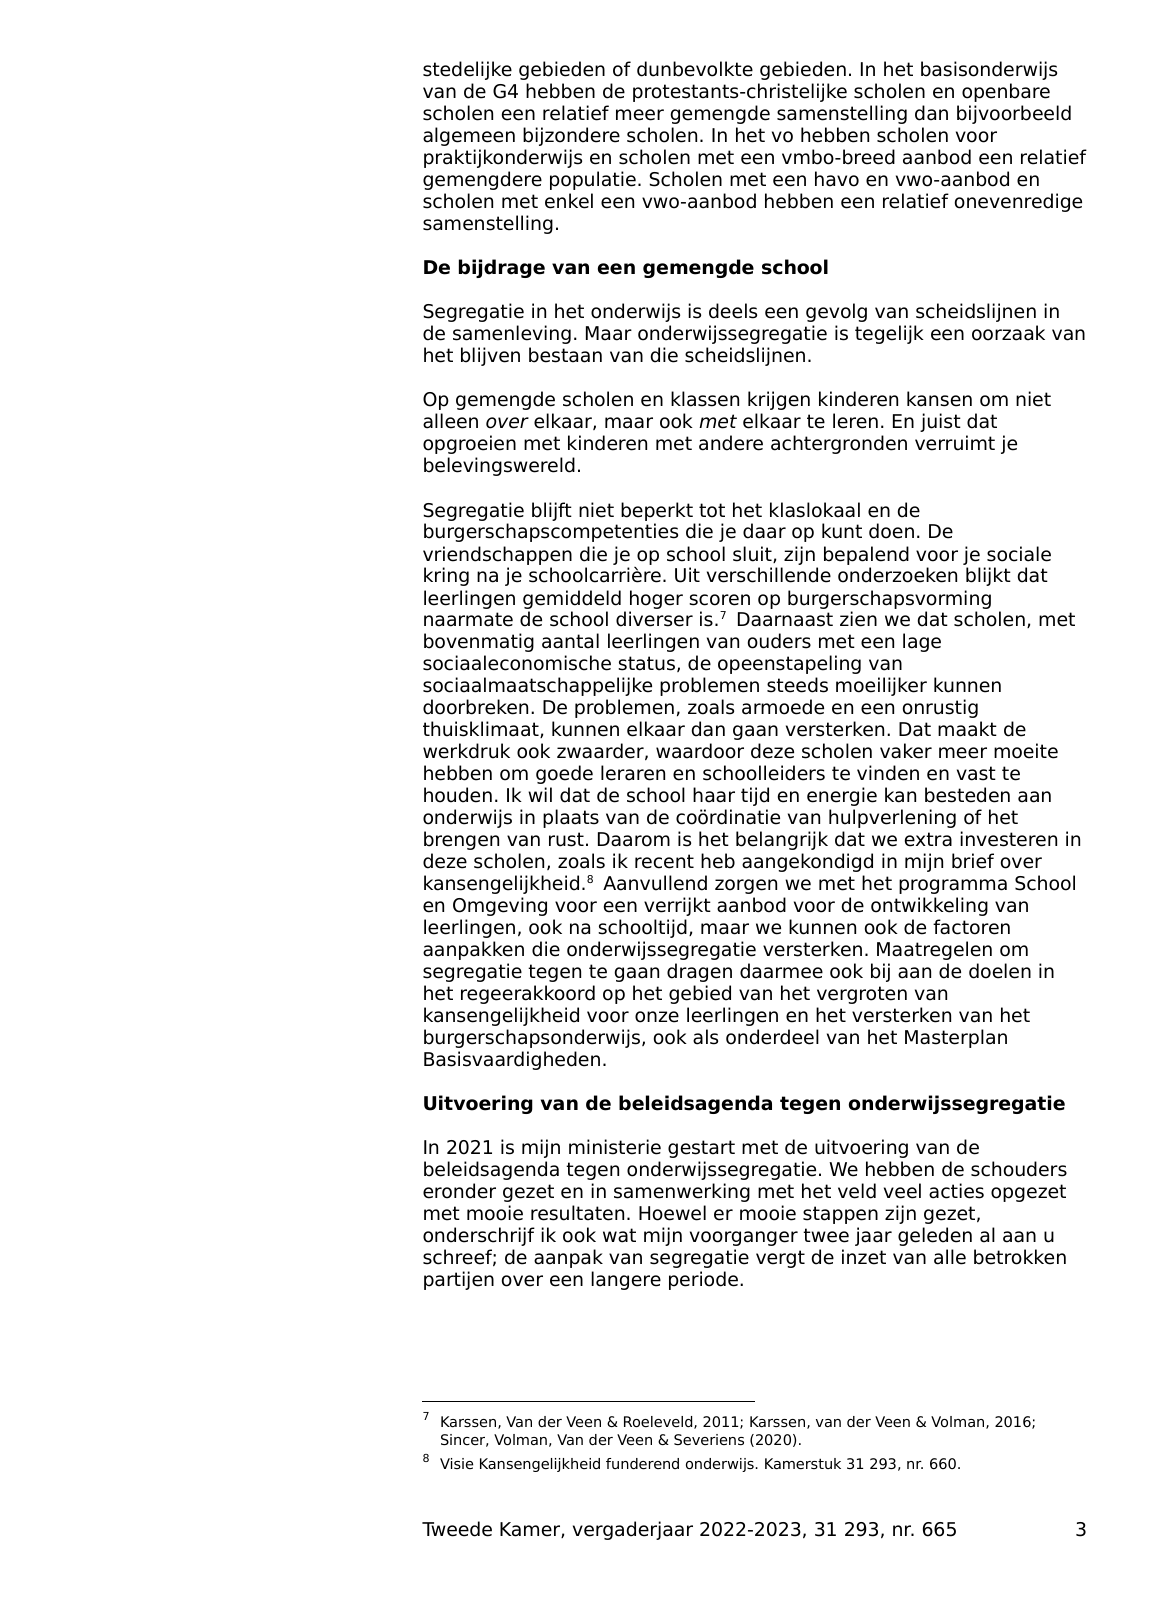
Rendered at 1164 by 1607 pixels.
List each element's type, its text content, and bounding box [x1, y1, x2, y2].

text Karssen, Van der Veen & Roeleveld, 2011; Karssen, van der Veen & Volman, 2016; Sincer, Volman, Van der Veen & Severiens (2020). [422, 1410, 1087, 1449]
text In 2021 is mijn ministerie gestart met de uitvoering van de beleidsagenda tegen onderwijssegregatie. We hebben de schouders eronder gezet en in samenwerking met het veld veel acties opgezet met mooie resultaten. Hoewel er mooie stappen zijn gezet, onderschrijf ik ook wat mijn voorganger twee jaar geleden al aan u schreef; de aanpak van segregatie vergt de inzet van alle betrokken partijen over een langere periode. [422, 1137, 1087, 1291]
text Op gemengde scholen en klassen krijgen kinderen kansen om niet alleen over elkaar, maar ook met elkaar te leren. En juist dat opgroeien met kinderen met andere achtergronden verruimt je belevingswereld. [422, 389, 1087, 477]
subtitle De bijdrage van een gemengde school [422, 257, 1087, 279]
subtitle Uitvoering van de beleidsagenda tegen onderwijssegregatie [422, 1093, 1087, 1115]
text Visie Kansengelijkheid funderend onderwijs. Kamerstuk 31 293, nr. 660. [422, 1452, 1087, 1474]
text Segregatie in het onderwijs is deels een gevolg van scheidslijnen in de samenleving. Maar onderwijssegregatie is tegelijk een oorzaak van het blijven bestaan van die scheidslijnen. [422, 301, 1087, 367]
text stedelijke gebieden of dunbevolkte gebieden. In het basisonderwijs van de G4 hebben de protestants-christelijke scholen en openbare scholen een relatief meer gemengde samenstelling dan bijvoorbeeld algemeen bijzondere scholen. In het vo hebben scholen voor praktijkonderwijs en scholen met een vmbo-breed aanbod een relatief gemengdere populatie. Scholen met een havo en vwo-aanbod en scholen met enkel een vwo-aanbod hebben een relatief onevenredige samenstelling. [422, 59, 1087, 235]
text Segregatie blijft niet beperkt tot het klaslokaal en de burgerschapscompetenties die je daar op kunt doen. De vriendschappen die je op school sluit, zijn bepalend voor je sociale kring na je schoolcarrière. Uit verschillende onderzoeken blijkt dat leerlingen gemiddeld hoger scoren op burgerschapsvorming naarmate de school diverser is. Daarnaast zien we dat scholen, met bovenmatig aantal leerlingen van ouders met een lage sociaaleconomische status, de opeenstapeling van sociaalmaatschappelijke problemen steeds moeilijker kunnen doorbreken. De problemen, zoals armoede en een onrustig thuisklimaat, kunnen elkaar dan gaan versterken. Dat maakt de werkdruk ook zwaarder, waardoor deze scholen vaker meer moeite hebben om goede leraren en schoolleiders te vinden en vast te houden. Ik wil dat de school haar tijd en energie kan besteden aan onderwijs in plaats van de coördinatie van hulpverlening of het brengen van rust. Daarom is het belangrijk dat we extra investeren in deze scholen, zoals ik recent heb aangekondigd in mijn brief over kansengelijkheid. Aanvullend zorgen we met het programma School en Omgeving voor een verrijkt aanbod voor de ontwikkeling van leerlingen, ook na schooltijd, maar we kunnen ook de factoren aanpakken die onderwijssegregatie versterken. Maatregelen om segregatie tegen te gaan dragen daarmee ook bij aan de doelen in het regeerakkoord op het gebied van het vergroten van kansengelijkheid voor onze leerlingen en het versterken van het burgerschapsonderwijs, ook als onderdeel van het Masterplan Basisvaardigheden. [422, 499, 1087, 1071]
